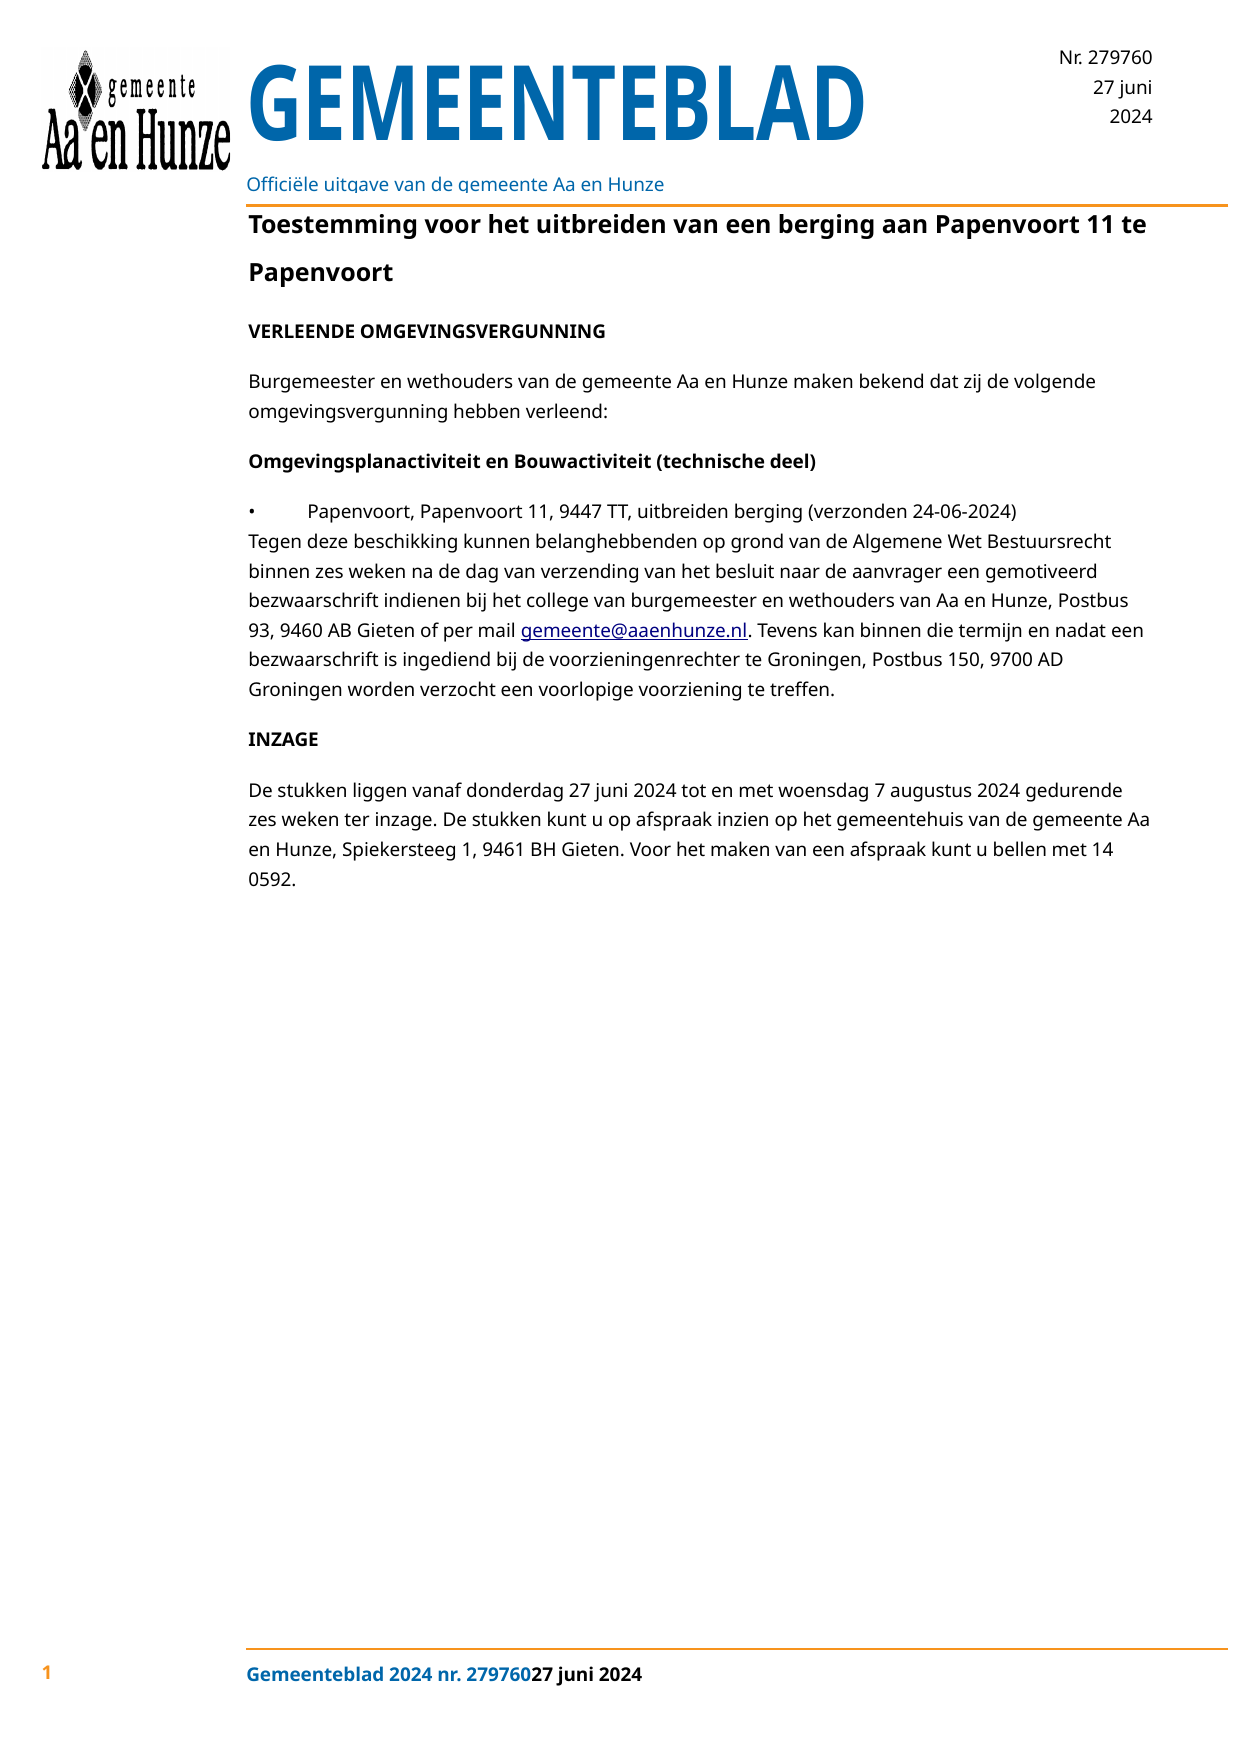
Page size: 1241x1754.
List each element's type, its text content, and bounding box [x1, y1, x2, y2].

text Omgevingsplanactiviteit en Bouwactiviteit (technische deel) [248, 448, 1152, 474]
text Tegen deze beschikking kunnen belanghebbenden op grond van de Algemene Wet Bestuursrecht binnen zes weken na de dag van verzending van het besluit naar de aanvrager een gemotiveerd bezwaarschrift indienen bij het college van burgemeester en wethouders van Aa en Hunze, Postbus 93, 9460 AB Gieten of per mail gemeente@aaenhunze.nl. Tevens kan binnen die termijn en nadat een bezwaarschrift is ingediend bij de voorzieningenrechter te Groningen, Postbus 150, 9700 AD Groningen worden verzocht een voorlopige voorziening te treffen. [248, 528, 1152, 702]
text De stukken liggen vanaf donderdag 27 juni 2024 tot en met woensdag 7 augustus 2024 gedurende zes weken ter inzage. De stukken kunt u op afspraak inzien op het gemeentehuis van de gemeente Aa en Hunze, Spiekersteeg 1, 9461 BH Gieten. Voor het maken van een afspraak kunt u bellen met 14 0592. [248, 777, 1152, 892]
picture [41, 47, 231, 172]
text INZAGE [248, 727, 1152, 752]
text Burgemeester en wethouders van de gemeente Aa en Hunze maken bekend dat zij de volgende omgevingsvergunning hebben verleend: [248, 368, 1152, 424]
text VERLEENDE OMGEVINGSVERGUNNING [248, 318, 1152, 344]
text Toestemming voor het uitbreiden van een berging aan Papenvoort 11 te Papenvoort [248, 207, 1152, 288]
list Papenvoort, Papenvoort 11, 9447 TT, uitbreiden berging (verzonden 24-06-2024) [248, 499, 1152, 524]
